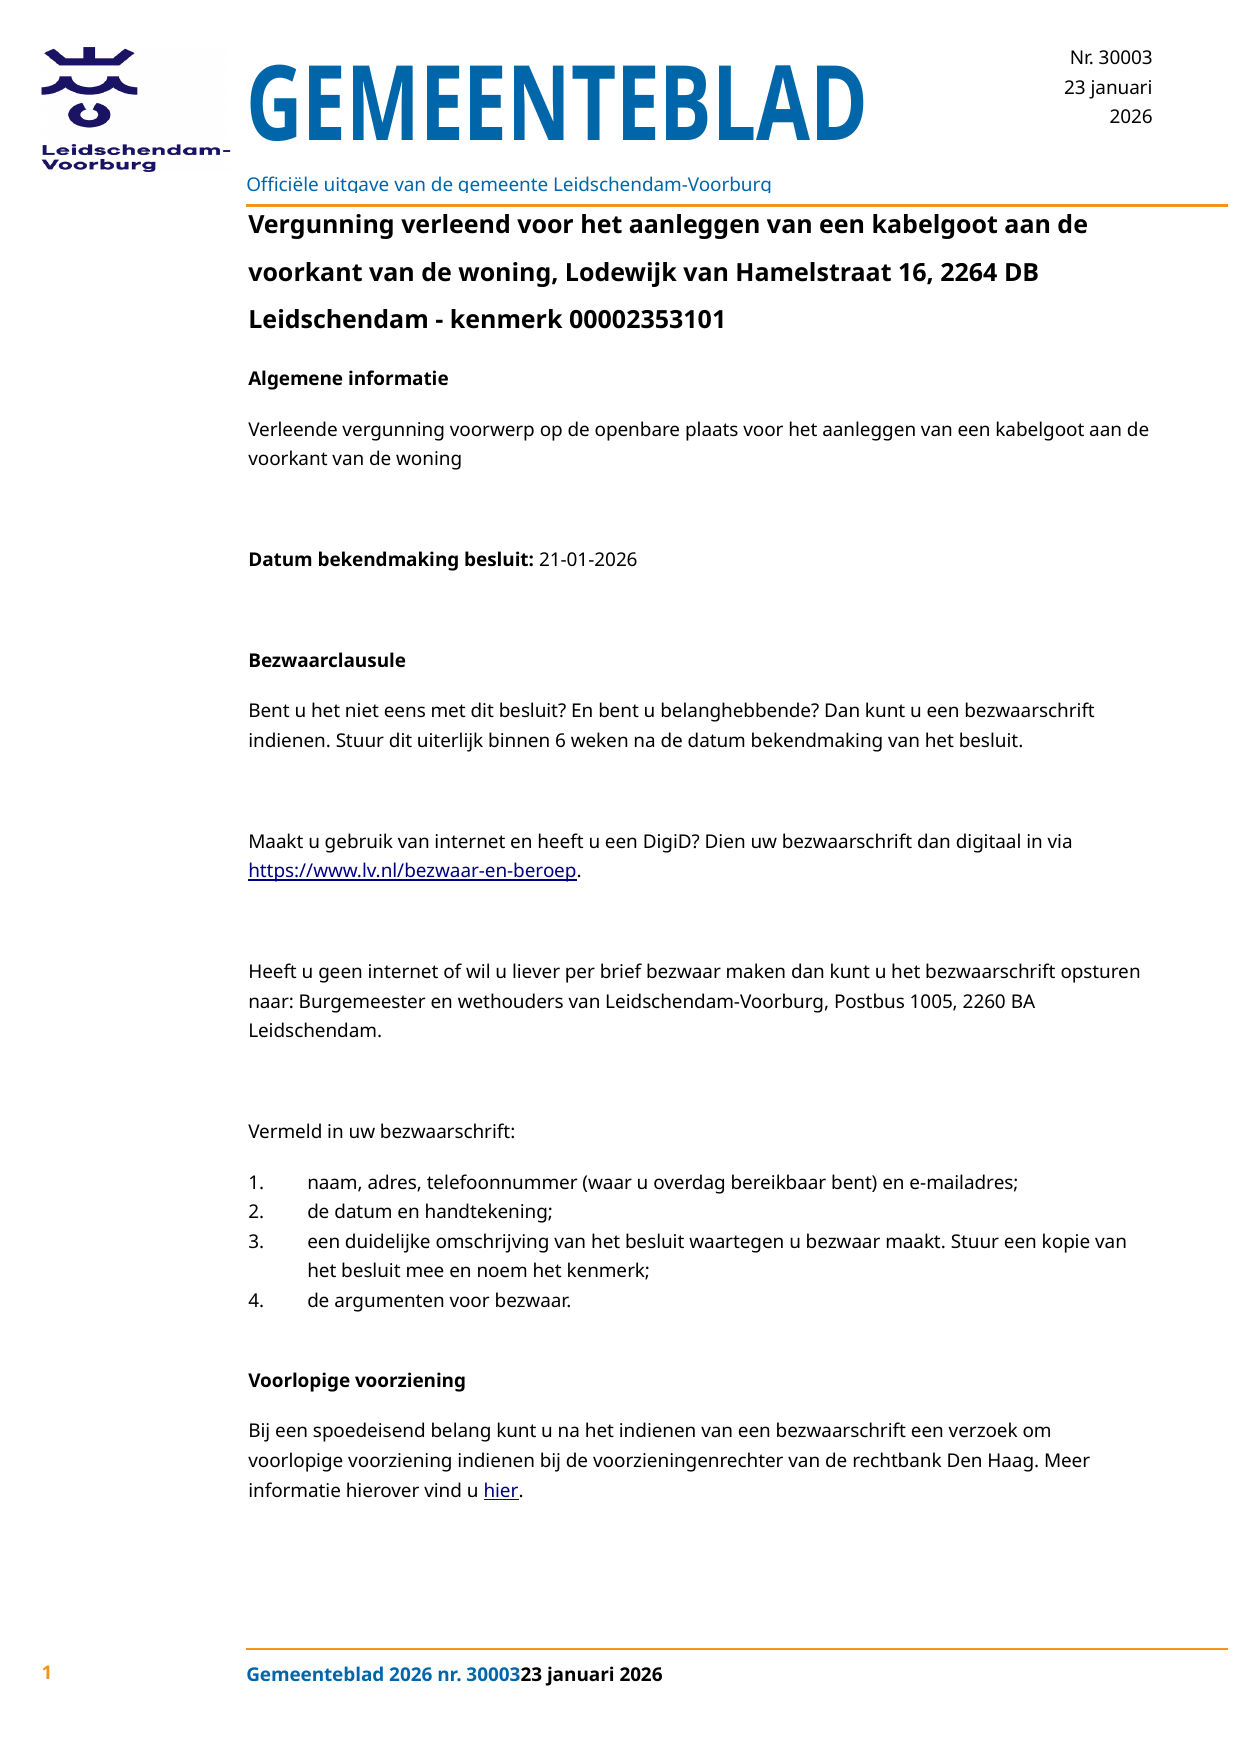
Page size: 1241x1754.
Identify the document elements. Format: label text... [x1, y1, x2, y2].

text Maakt u gebruik van internet en heeft u een DigiD? Dien uw bezwaarschrift dan digitaal in via https://www.lv.nl/bezwaar-en-beroep. [248, 828, 1152, 883]
text Datum bekendmaking besluit: 21-01-2026 [248, 546, 1152, 572]
text Verleende vergunning voorwerp op de openbare plaats voor het aanleggen van een kabelgoot aan de voorkant van de woning [248, 416, 1152, 471]
text Heeft u geen internet of wil u liever per brief bezwaar maken dan kunt u het bezwaarschrift opsturen naar: Burgemeester en wethouders van Leidschendam-Voorburg, Postbus 1005, 2260 BA Leidschendam. [248, 958, 1152, 1043]
text Voorlopige voorziening [248, 1367, 1152, 1393]
picture [41, 47, 231, 172]
list een duidelijke omschrijving van het besluit waartegen u bezwaar maakt. Stuur een kopie van het besluit mee en noem het kenmerk; [248, 1228, 1152, 1283]
text Bent u het niet eens met dit besluit? En bent u belanghebbende? Dan kunt u een bezwaarschrift indienen. Stuur dit uiterlijk binnen 6 weken na de datum bekendmaking van het besluit. [248, 698, 1152, 753]
list de datum en handtekening; [248, 1198, 1152, 1224]
text Bezwaarclausule [248, 647, 1152, 673]
text Vergunning verleend voor het aanleggen van een kabelgoot aan de voorkant van de woning, Lodewijk van Hamelstraat 16, 2264 DB Leidschendam - kenmerk 00002353101 [248, 207, 1152, 336]
list de argumenten voor bezwaar. [248, 1287, 1152, 1313]
text Vermeld in uw bezwaarschrift: [248, 1118, 1152, 1144]
text Bij een spoedeisend belang kunt u na het indienen van een bezwaarschrift een verzoek om voorlopige voorziening indienen bij de voorzieningenrechter van de rechtbank Den Haag. Meer informatie hierover vind u hier. [248, 1418, 1152, 1502]
list naam, adres, telefoonnummer (waar u overdag bereikbaar bent) en e-mailadres; [248, 1169, 1152, 1194]
text Algemene informatie [248, 366, 1152, 391]
